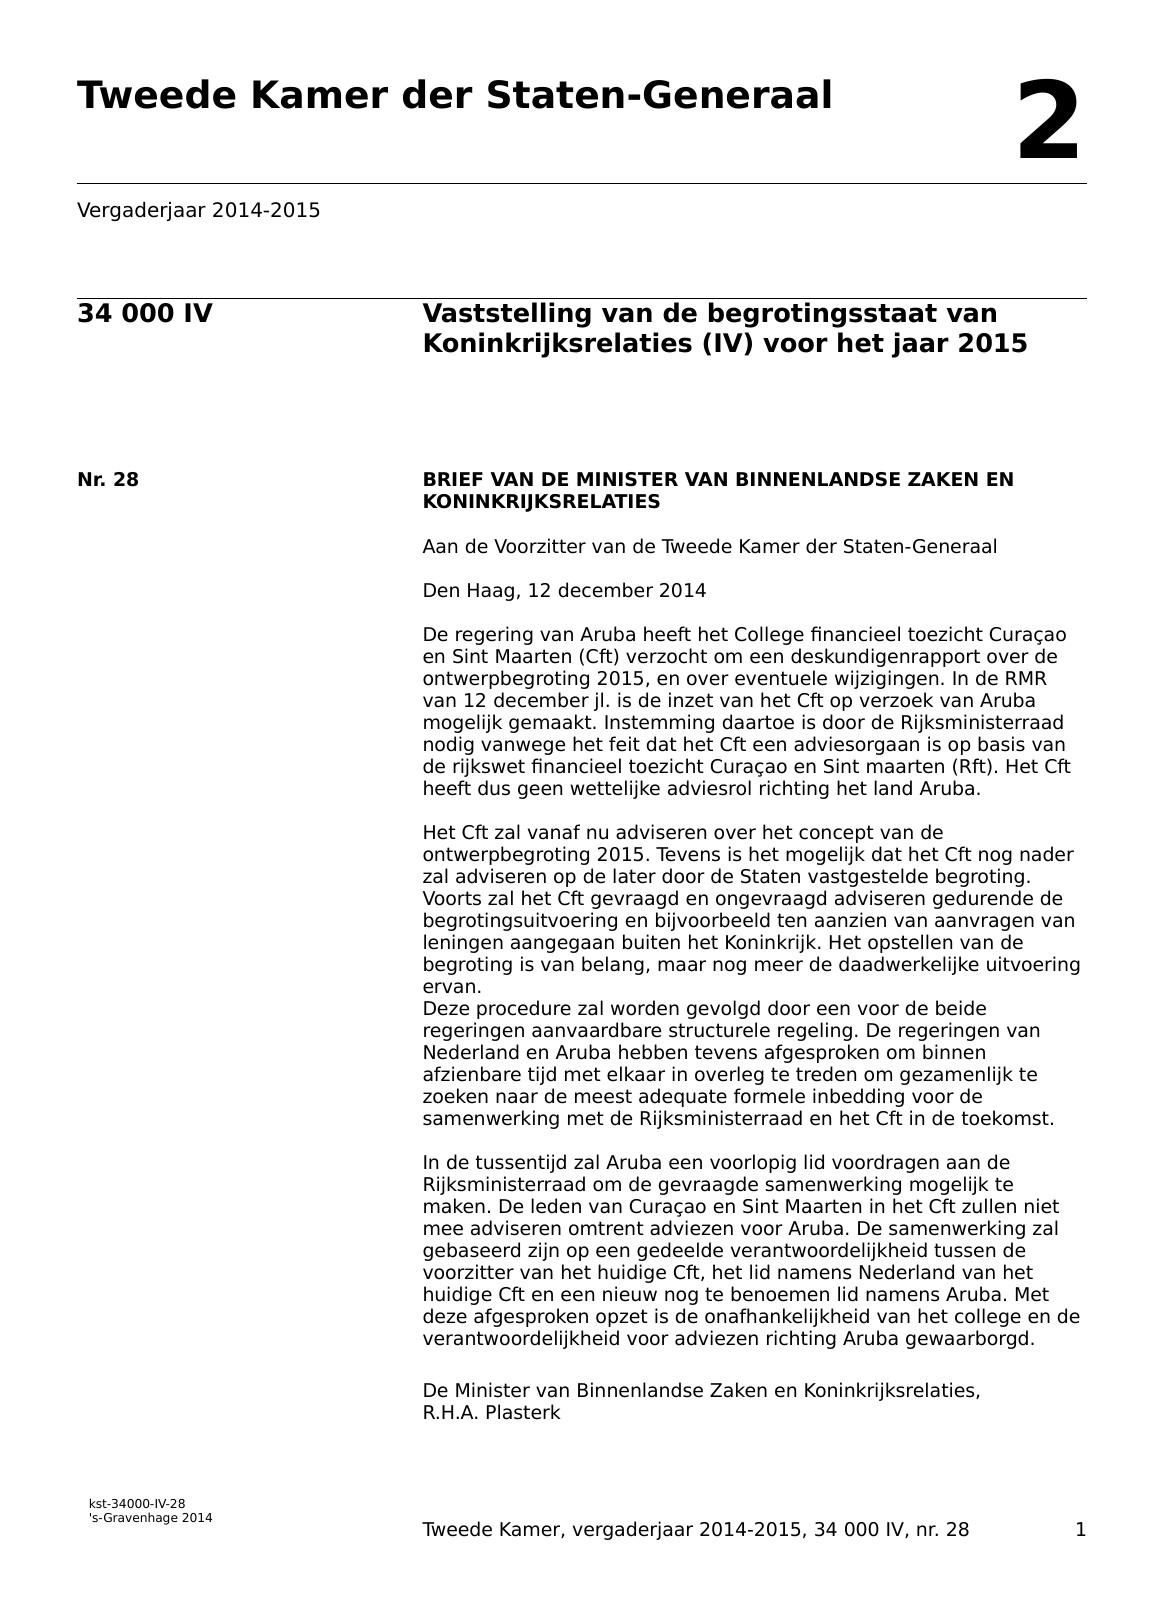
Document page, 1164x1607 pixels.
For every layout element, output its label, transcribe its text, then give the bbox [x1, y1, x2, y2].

table_header Tweede Kamer der Staten-Generaal [77, 59, 886, 183]
text De regering van Aruba heeft het College financieel toezicht Curaçao en Sint Maarten (Cft) verzocht om een deskundigenrapport over de ontwerpbegroting 2015, en over eventuele wijzigingen. In de RMR van 12 december jl. is de inzet van het Cft op verzoek van Aruba mogelijk gemaakt. Instemming daartoe is door de Rijksministerraad nodig vanwege het feit dat het Cft een adviesorgaan is op basis van de rijkswet financieel toezicht Curaçao en Sint maarten (Rft). Het Cft heeft dus geen wettelijke adviesrol richting het land Aruba. [422, 624, 1087, 800]
text Deze procedure zal worden gevolgd door een voor de beide regeringen aanvaardbare structurele regeling. De regeringen van Nederland en Aruba hebben tevens afgesproken om binnen afzienbare tijd met elkaar in overleg te treden om gezamenlijk te zoeken naar de meest adequate formele inbedding voor de samenwerking met de Rijksministerraad en het Cft in de toekomst. [422, 998, 1087, 1129]
text Den Haag, 12 december 2014 [422, 580, 1087, 602]
subtitle 34 000 IV Vaststelling van de begrotingsstaat van Koninkrijksrelaties (IV) voor het jaar 2015 [77, 299, 1087, 358]
text kst-34000-IV-28 [88, 1497, 323, 1511]
text De Minister van Binnenlandse Zaken en Koninkrijksrelaties, R.H.A. Plasterk [422, 1379, 1087, 1423]
table_cell Vergaderjaar 2014-2015 [77, 184, 1087, 298]
text Aan de Voorzitter van de Tweede Kamer der Staten-Generaal [422, 536, 1087, 557]
table_header 2 [886, 59, 1087, 183]
text Het Cft zal vanaf nu adviseren over het concept van de ontwerpbegroting 2015. Tevens is het mogelijk dat het Cft nog nader zal adviseren op de later door de Staten vastgestelde begroting. Voorts zal het Cft gevraagd en ongevraagd adviseren gedurende de begrotingsuitvoering en bijvoorbeeld ten aanzien van aanvragen van leningen aangegaan buiten het Koninkrijk. Het opstellen van de begroting is van belang, maar nog meer de daadwerkelijke uitvoering ervan. [422, 822, 1087, 998]
text In de tussentijd zal Aruba een voorlopig lid voordragen aan de Rijksministerraad om de gevraagde samenwerking mogelijk te maken. De leden van Curaçao en Sint Maarten in het Cft zullen niet mee adviseren omtrent adviezen voor Aruba. De samenwerking zal gebaseerd zijn op een gedeelde verantwoordelijkheid tussen de voorzitter van het huidige Cft, het lid namens Nederland van het huidige Cft en een nieuw nog te benoemen lid namens Aruba. Met deze afgesproken opzet is de onafhankelijkheid van het college en de verantwoordelijkheid voor adviezen richting Aruba gewaarborgd. [422, 1152, 1087, 1349]
text 's-Gravenhage 2014 [88, 1511, 323, 1525]
subtitle Nr. 28 BRIEF VAN DE MINISTER VAN BINNENLANDSE ZAKEN EN KONINKRIJKSRELATIES [77, 469, 1087, 513]
